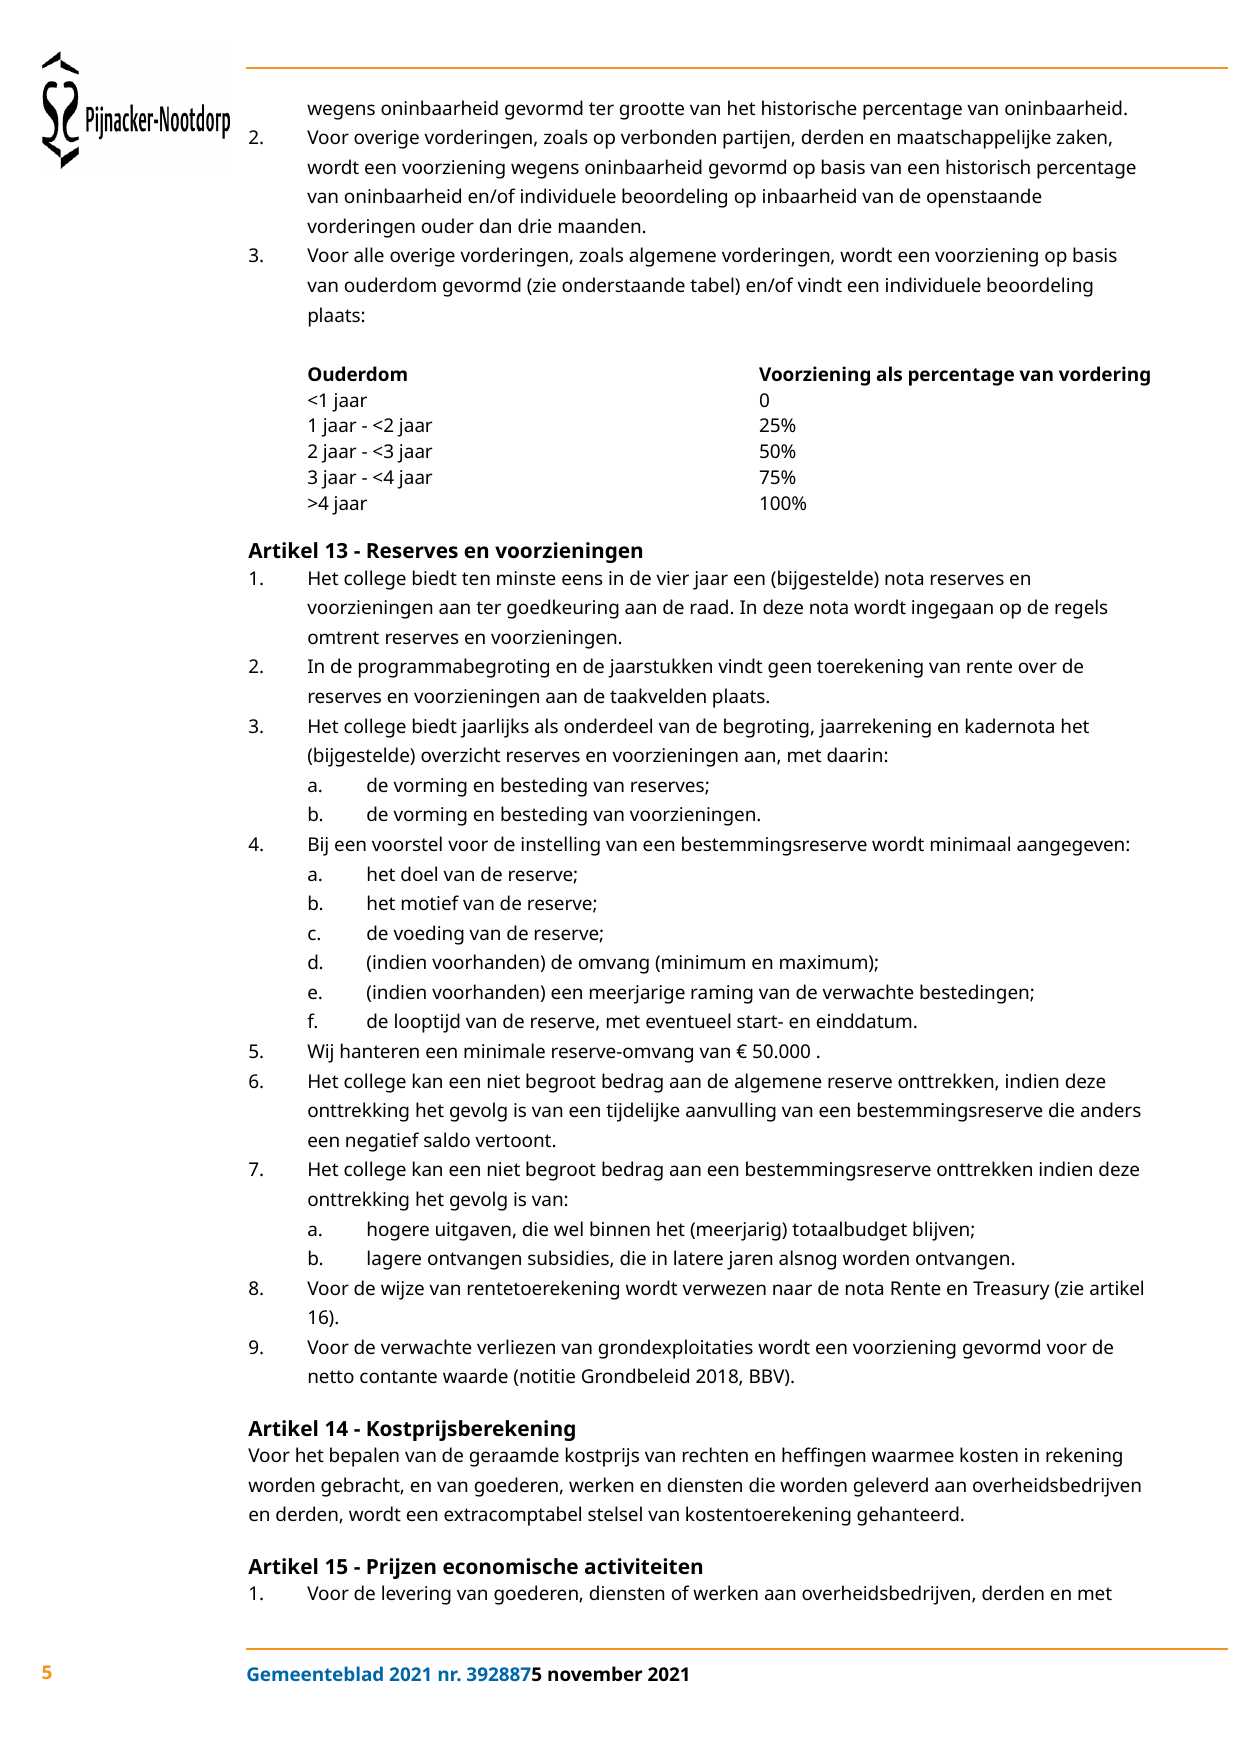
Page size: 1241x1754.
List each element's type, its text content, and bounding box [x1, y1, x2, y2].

list het motief van de reserve; [307, 890, 1152, 916]
list Voor de levering van goederen, diensten of werken aan overheidsbedrijven, derden en met [248, 1581, 1152, 1606]
table_cell 2 jaar - <3 jaar [307, 438, 759, 464]
table_header Voorziening als percentage van vordering [759, 361, 1211, 387]
table_header Ouderdom [307, 361, 759, 387]
list wegens oninbaarheid gevormd ter grootte van het historische percentage van oninbaarheid. [248, 95, 1152, 121]
list het doel van de reserve; [307, 861, 1152, 886]
table_cell 1 jaar - <2 jaar [307, 413, 759, 438]
text Artikel 13 - Reserves en voorzieningen [248, 536, 1152, 565]
list Voor de verwachte verliezen van grondexploitaties wordt een voorziening gevormd voor de netto contante waarde (notitie Grondbeleid 2018, BBV). [248, 1334, 1152, 1389]
table_cell 0 [759, 387, 1211, 413]
list de voeding van de reserve; [307, 920, 1152, 946]
table_cell 100% [759, 490, 1211, 516]
list lagere ontvangen subsidies, die in latere jaren alsnog worden ontvangen. [307, 1245, 1152, 1271]
list de vorming en besteding van reserves; [307, 772, 1152, 798]
table_cell <1 jaar [307, 387, 759, 413]
list Het college biedt jaarlijks als onderdeel van de begroting, jaarrekening en kadernota het (bijgestelde) overzicht reserves en voorzieningen aan, met daarin: [248, 713, 1152, 768]
table_cell 75% [759, 464, 1211, 490]
list hogere uitgaven, die wel binnen het (meerjarig) totaalbudget blijven; [307, 1216, 1152, 1241]
list Wij hanteren een minimale reserve-omvang van € 50.000 . [248, 1038, 1152, 1064]
list Het college biedt ten minste eens in de vier jaar een (bijgestelde) nota reserves en voorzieningen aan ter goedkeuring aan de raad. In deze nota wordt ingegaan op de regels omtrent reserves en voorzieningen. [248, 565, 1152, 650]
text Artikel 14 - Kostprijsberekening [248, 1414, 1152, 1442]
text Artikel 15 - Prijzen economische activiteiten [248, 1552, 1152, 1581]
list Voor alle overige vorderingen, zoals algemene vorderingen, wordt een voorziening op basis van ouderdom gevormd (zie onderstaande tabel) en/of vindt een individuele beoordeling plaats: [248, 243, 1152, 328]
list de vorming en besteding van voorzieningen. [307, 802, 1152, 827]
list de looptijd van de reserve, met eventueel start- en einddatum. [307, 1009, 1152, 1034]
list Voor de wijze van rentetoerekening wordt verwezen naar de nota Rente en Treasury (zie artikel 16). [248, 1275, 1152, 1330]
table_cell 3 jaar - <4 jaar [307, 464, 759, 490]
list Bij een voorstel voor de instelling van een bestemmingsreserve wordt minimaal aangegeven: [248, 831, 1152, 857]
table_cell 25% [759, 413, 1211, 438]
list Voor overige vorderingen, zoals op verbonden partijen, derden en maatschappelijke zaken, wordt een voorziening wegens oninbaarheid gevormd op basis van een historisch percentage van oninbaarheid en/of individuele beoordeling op inbaarheid van de openstaande vorderingen ouder dan drie maanden. [248, 124, 1152, 239]
list Het college kan een niet begroot bedrag aan een bestemmingsreserve onttrekken indien deze onttrekking het gevolg is van: [248, 1157, 1152, 1212]
text Voor het bepalen van de geraamde kostprijs van rechten en heffingen waarmee kosten in rekening worden gebracht, en van goederen, werken en diensten die worden geleverd aan overheidsbedrijven en derden, wordt een extracomptabel stelsel van kostentoerekening gehanteerd. [248, 1442, 1152, 1527]
list In de programmabegroting en de jaarstukken vindt geen toerekening van rente over de reserves en voorzieningen aan de taakvelden plaats. [248, 654, 1152, 709]
list (indien voorhanden) een meerjarige raming van de verwachte bestedingen; [307, 979, 1152, 1005]
list Het college kan een niet begroot bedrag aan de algemene reserve onttrekken, indien deze onttrekking het gevolg is van een tijdelijke aanvulling van een bestemmingsreserve die anders een negatief saldo vertoont. [248, 1068, 1152, 1153]
picture [41, 47, 231, 172]
table_cell >4 jaar [307, 490, 759, 516]
list (indien voorhanden) de omvang (minimum en maximum); [307, 949, 1152, 975]
table_cell 50% [759, 438, 1211, 464]
